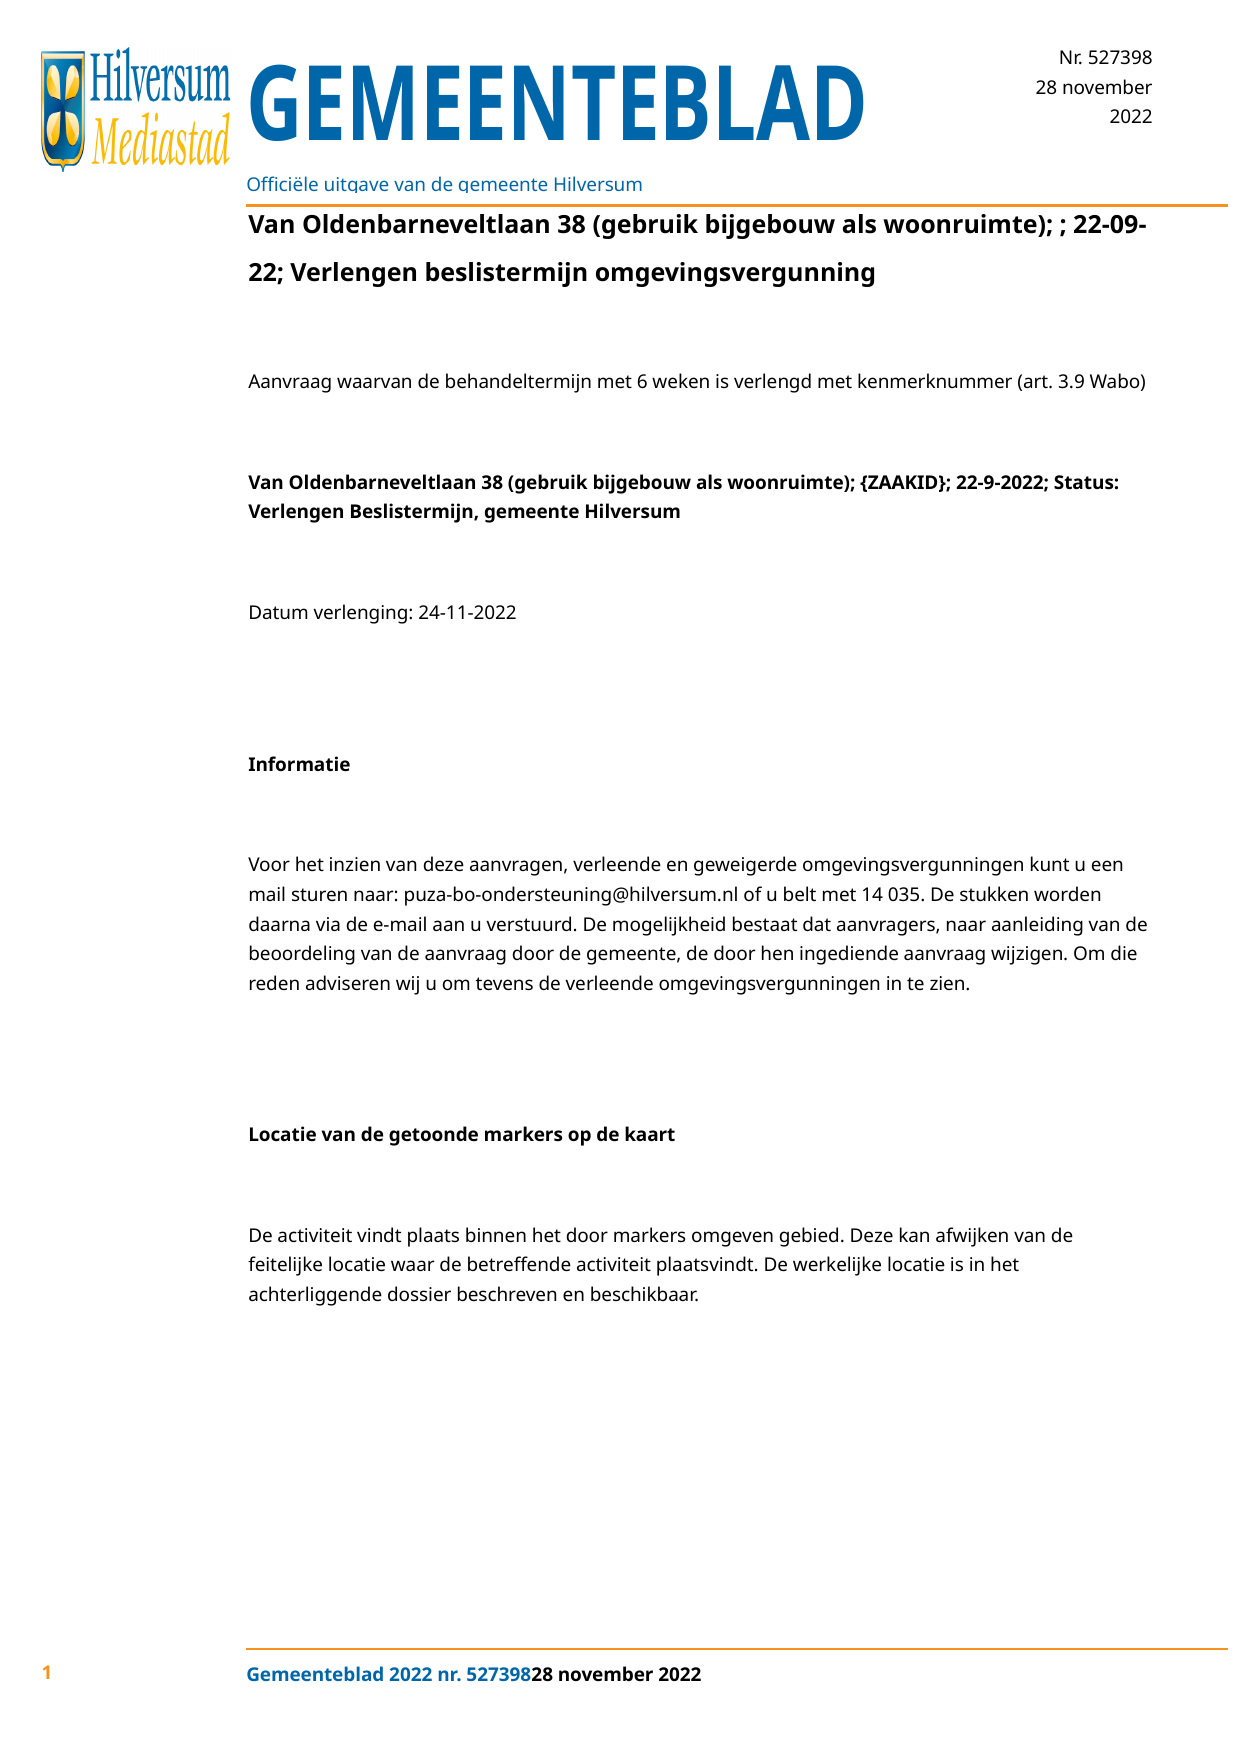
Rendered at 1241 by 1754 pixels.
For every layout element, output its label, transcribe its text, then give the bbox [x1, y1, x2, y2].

text Datum verlenging: 24-11-2022 [248, 599, 1152, 625]
text Informatie [248, 751, 1152, 777]
text Van Oldenbarneveltlaan 38 (gebruik bijgebouw als woonruimte); {ZAAKID}; 22-9-2022; Status: Verlengen Beslistermijn, gemeente Hilversum [248, 469, 1152, 524]
text Voor het inzien van deze aanvragen, verleende en geweigerde omgevingsvergunningen kunt u een mail sturen naar: puza-bo-ondersteuning@hilversum.nl of u belt met 14 035. De stukken worden daarna via de e-mail aan u verstuurd. De mogelijkheid bestaat dat aanvragers, naar aanleiding van de beoordeling van de aanvraag door de gemeente, de door hen ingediende aanvraag wijzigen. Om die reden adviseren wij u om tevens de verleende omgevingsvergunningen in te zien. [248, 852, 1152, 996]
picture [41, 47, 231, 172]
text Van Oldenbarneveltlaan 38 (gebruik bijgebouw als woonruimte); ; 22-09-22; Verlengen beslistermijn omgevingsvergunning [248, 207, 1152, 288]
text Locatie van de getoonde markers op de kaart [248, 1121, 1152, 1147]
text Aanvraag waarvan de behandeltermijn met 6 weken is verlengd met kenmerknummer (art. 3.9 Wabo) [248, 368, 1152, 394]
text De activiteit vindt plaats binnen het door markers omgeven gebied. Deze kan afwijken van de feitelijke locatie waar de betreffende activiteit plaatsvindt. De werkelijke locatie is in het achterliggende dossier beschreven en beschikbaar. [248, 1222, 1152, 1307]
